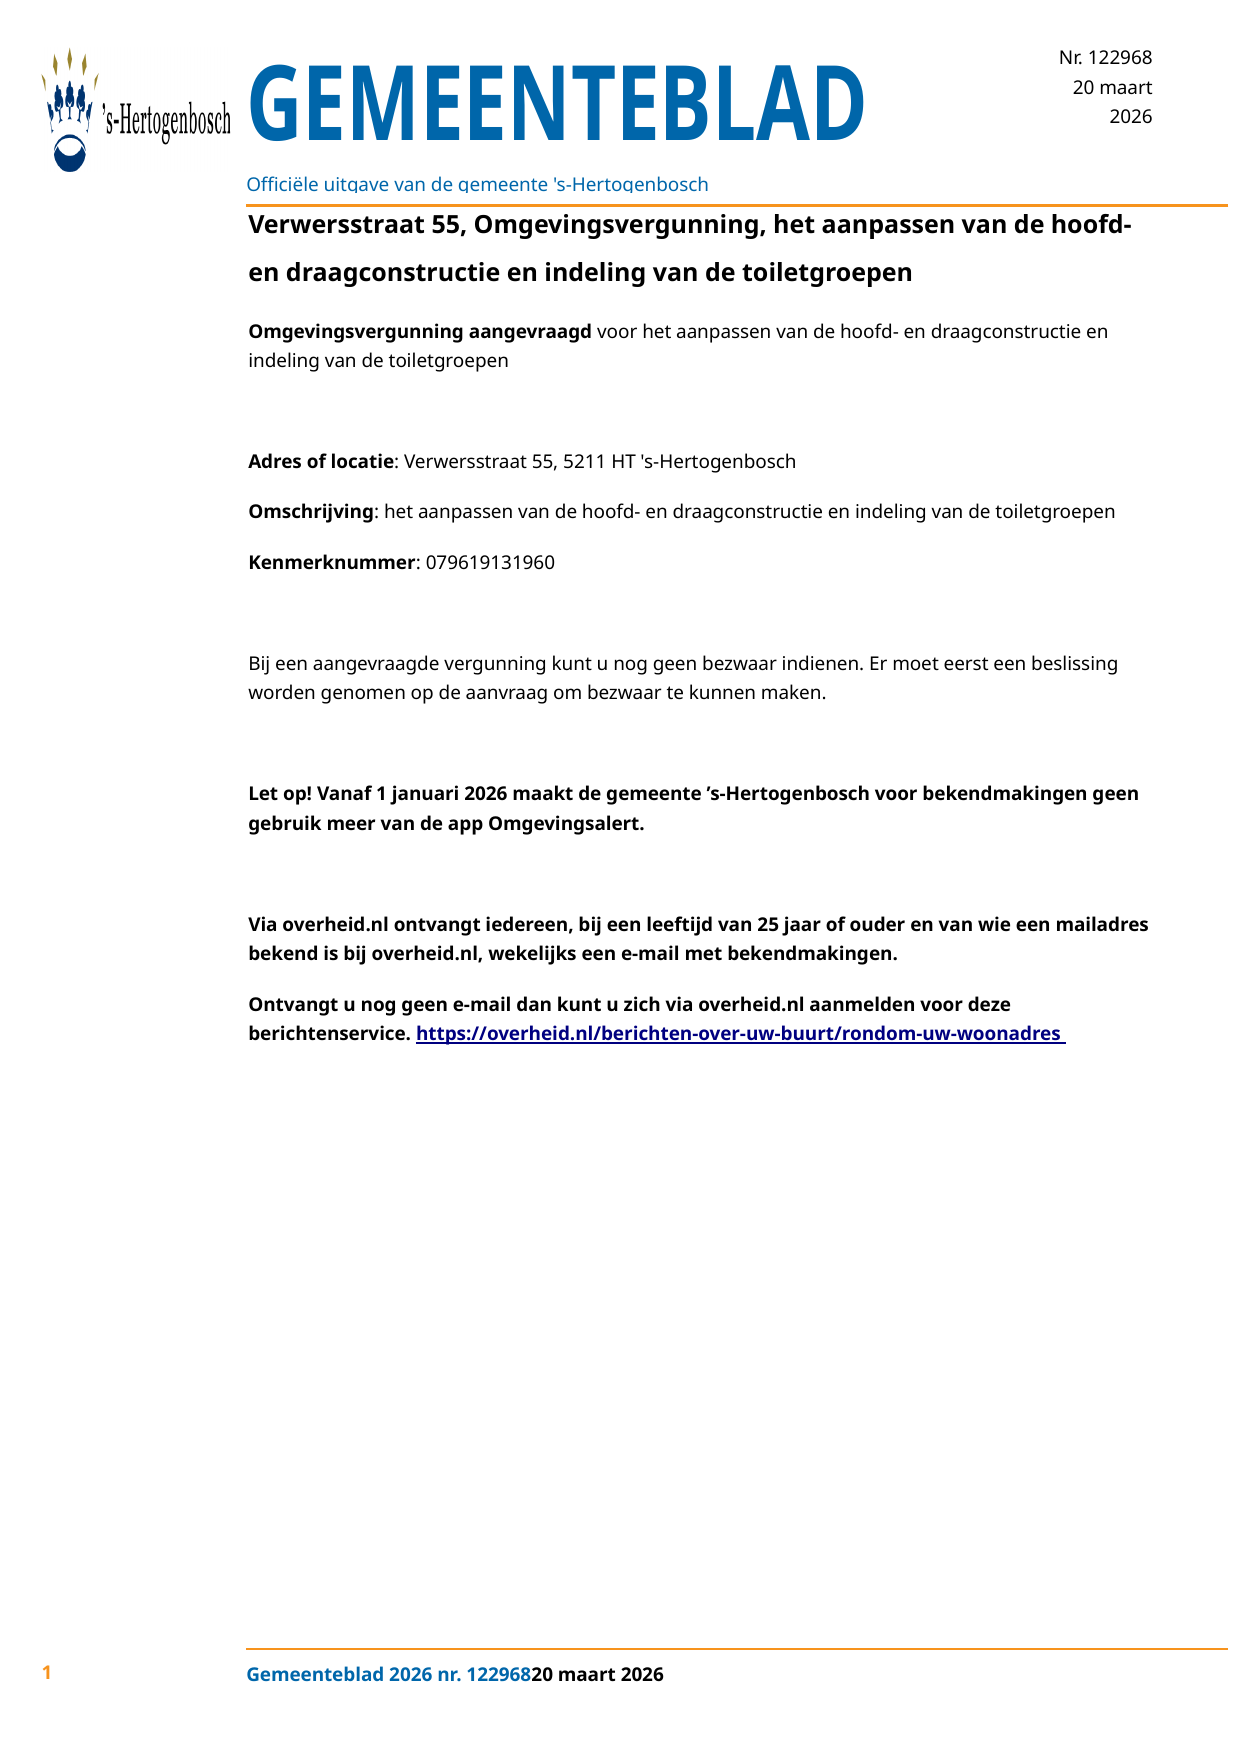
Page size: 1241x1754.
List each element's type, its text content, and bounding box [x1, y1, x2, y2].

text Kenmerknummer: 079619131960 [248, 549, 1152, 575]
text Omgevingsvergunning aangevraagd voor het aanpassen van de hoofd- en draagconstructie en indeling van de toiletgroepen [248, 318, 1152, 373]
text Omschrijving: het aanpassen van de hoofd- en draagconstructie en indeling van de toiletgroepen [248, 499, 1152, 524]
text Adres of locatie: Verwersstraat 55, 5211 HT 's-Hertogenbosch [248, 448, 1152, 474]
text Verwersstraat 55, Omgevingsvergunning, het aanpassen van de hoofd- en draagconstructie en indeling van de toiletgroepen [248, 207, 1152, 288]
text Bij een aangevraagde vergunning kunt u nog geen bezwaar indienen. Er moet eerst een beslissing worden genomen op de aanvraag om bezwaar te kunnen maken. [248, 650, 1152, 705]
text Let op! Vanaf 1 januari 2026 maakt de gemeente ’s-Hertogenbosch voor bekendmakingen geen gebruik meer van de app Omgevingsalert. [248, 780, 1152, 836]
text Via overheid.nl ontvangt iedereen, bij een leeftijd van 25 jaar of ouder en van wie een mailadres bekend is bij overheid.nl, wekelijks een e-mail met bekendmakingen. [248, 911, 1152, 966]
text Ontvangt u nog geen e-mail dan kunt u zich via overheid.nl aanmelden voor deze berichtenservice. https://overheid.nl/berichten-over-uw-buurt/rondom-uw-woonadres [248, 991, 1152, 1046]
picture [41, 47, 231, 172]
